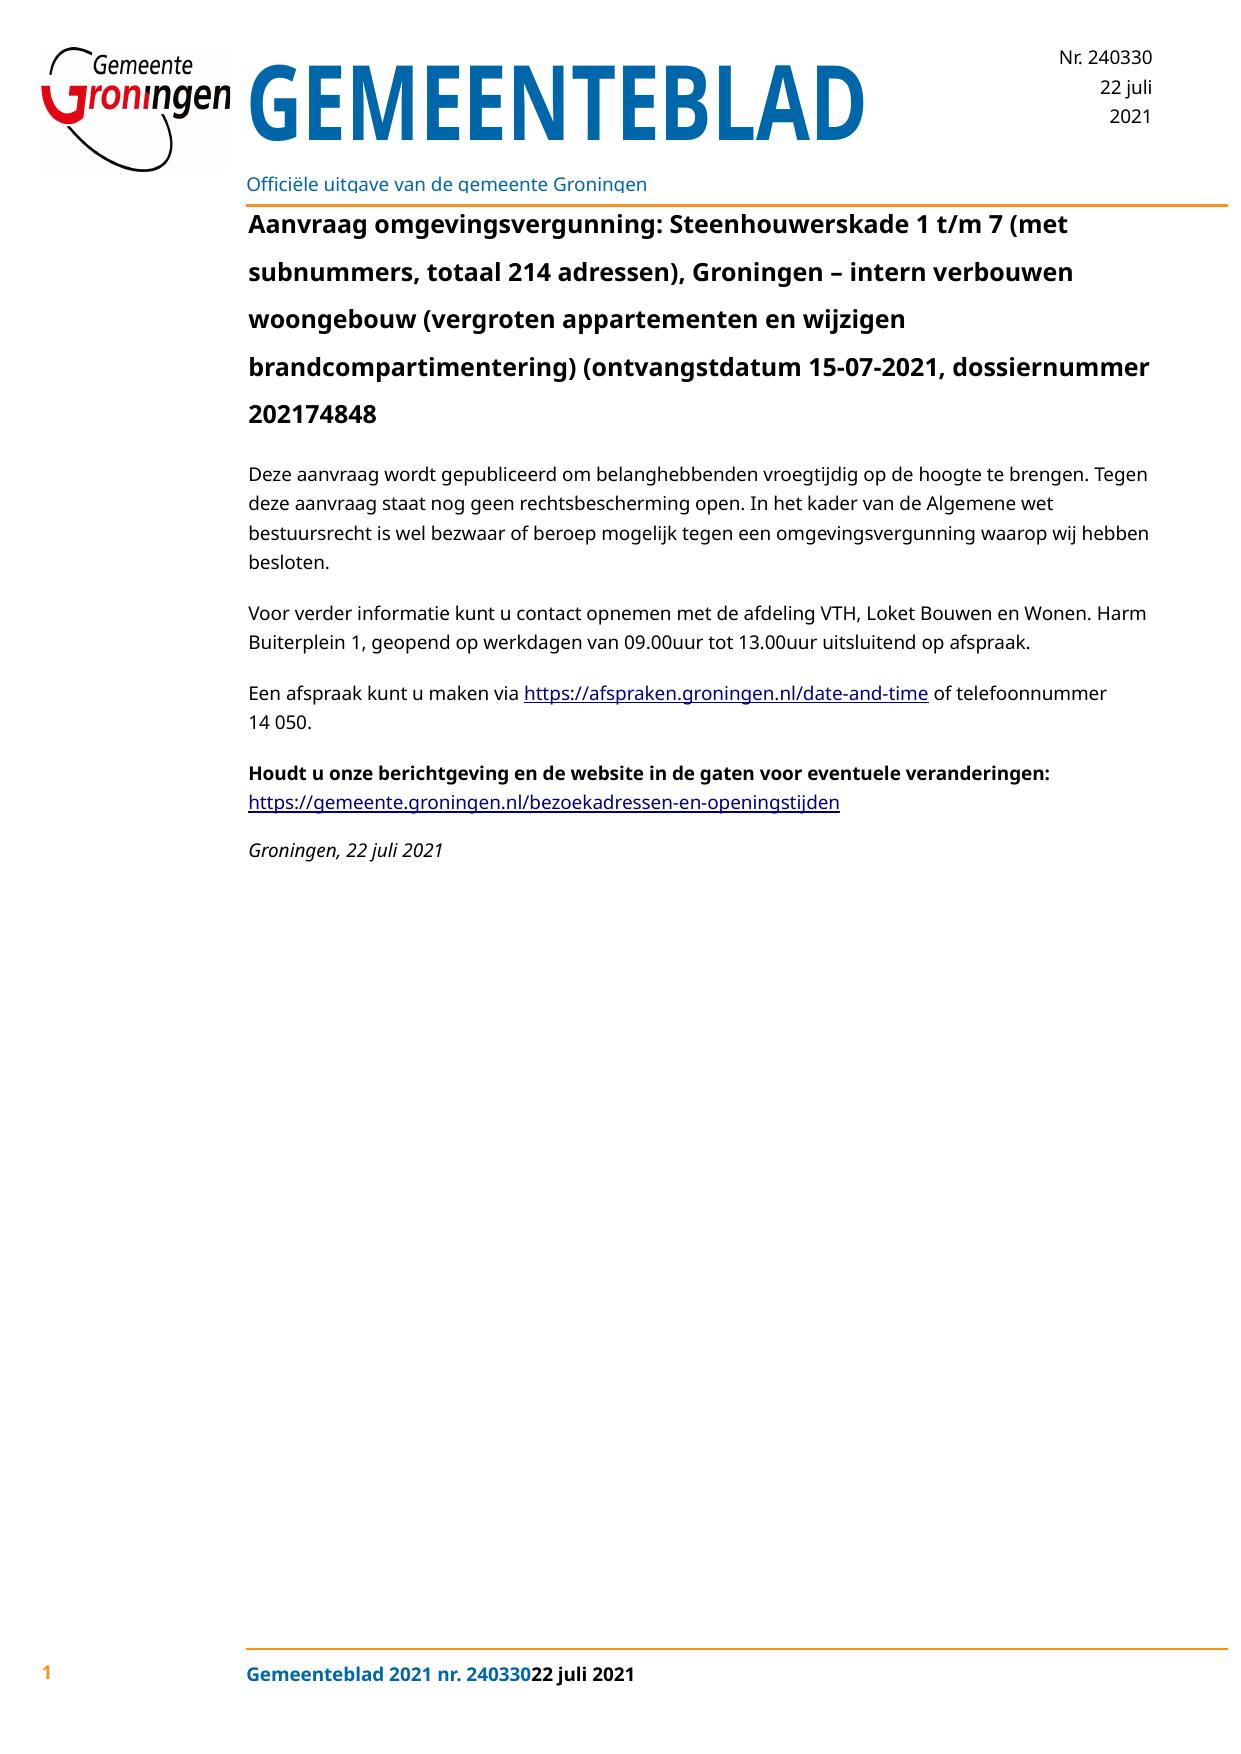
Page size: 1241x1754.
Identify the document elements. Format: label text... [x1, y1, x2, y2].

text Deze aanvraag wordt gepubliceerd om belanghebbenden vroegtijdig op de hoogte te brengen. Tegen deze aanvraag staat nog geen rechtsbescherming open. In het kader van de Algemene wet bestuursrecht is wel bezwaar of beroep mogelijk tegen een omgevingsvergunning waarop wij hebben besloten. [248, 461, 1152, 575]
text Een afspraak kunt u maken via https://afspraken.groningen.nl/date-and-time of telefoonnummer 14 050. [248, 680, 1152, 735]
text Groningen, 22 juli 2021 [248, 837, 1152, 863]
picture [41, 47, 231, 172]
text Voor verder informatie kunt u contact opnemen met de afdeling VTH, Loket Bouwen en Wonen. Harm Buiterplein 1, geopend op werkdagen van 09.00uur tot 13.00uur uitsluitend op afspraak. [248, 600, 1152, 655]
text Aanvraag omgevingsvergunning: Steenhouwerskade 1 t/m 7 (met subnummers, totaal 214 adressen), Groningen – intern verbouwen woongebouw (vergroten appartementen en wijzigen brandcompartimentering) (ontvangstdatum 15-07-2021, dossiernummer 202174848 [248, 207, 1152, 431]
text Houdt u onze berichtgeving en de website in de gaten voor eventuele veranderingen: https://gemeente.groningen.nl/bezoekadressen-en-openingstijden [248, 760, 1152, 815]
